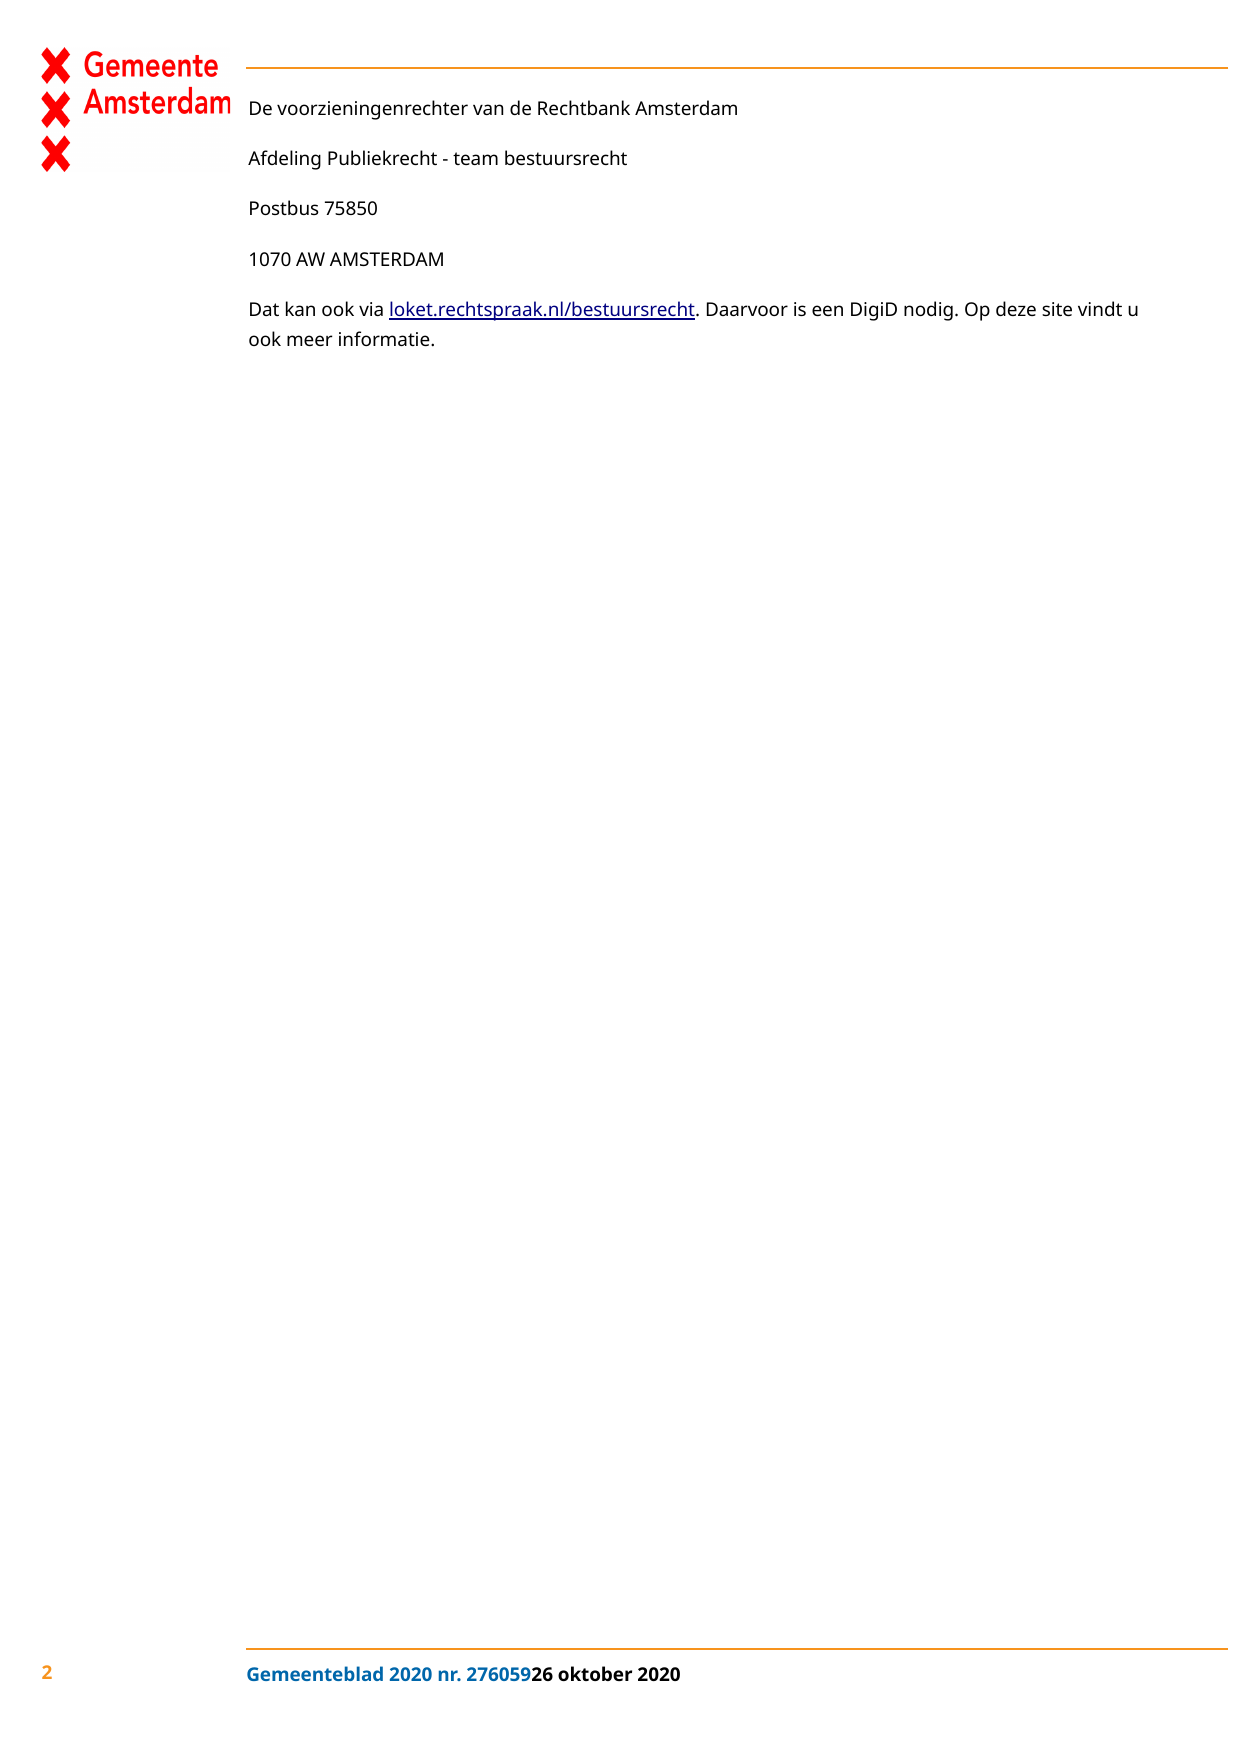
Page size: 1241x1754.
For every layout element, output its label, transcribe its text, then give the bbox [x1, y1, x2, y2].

text Afdeling Publiekrecht - team bestuursrecht [248, 145, 1152, 171]
text Postbus 75850 [248, 196, 1152, 221]
picture [41, 47, 231, 172]
text Dat kan ook via loket.rechtspraak.nl/bestuursrecht. Daarvoor is een DigiD nodig. Op deze site vindt u ook meer informatie. [248, 296, 1152, 352]
text De voorzieningenrechter van de Rechtbank Amsterdam [248, 95, 1152, 121]
text 1070 AW AMSTERDAM [248, 246, 1152, 272]
